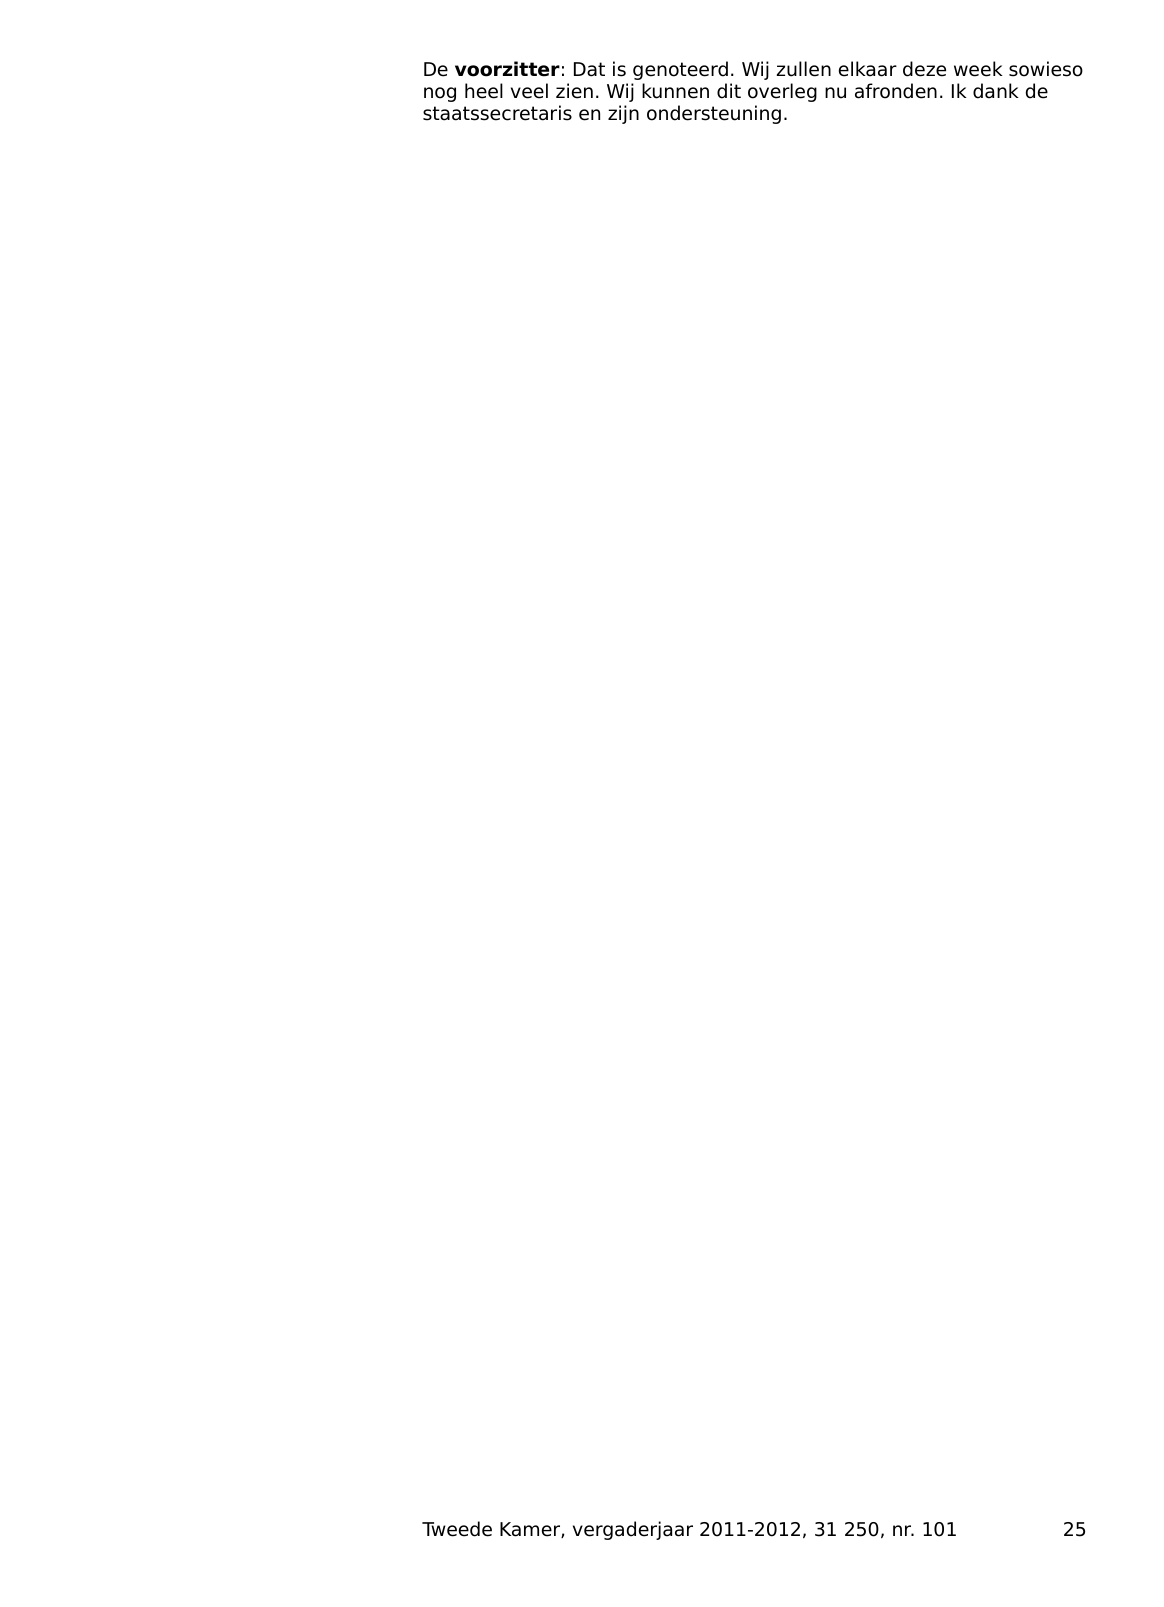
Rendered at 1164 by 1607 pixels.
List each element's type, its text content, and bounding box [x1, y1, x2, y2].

text De voorzitter: Dat is genoteerd. Wij zullen elkaar deze week sowieso nog heel veel zien. Wij kunnen dit overleg nu afronden. Ik dank de staatssecretaris en zijn ondersteuning. [422, 59, 1087, 125]
